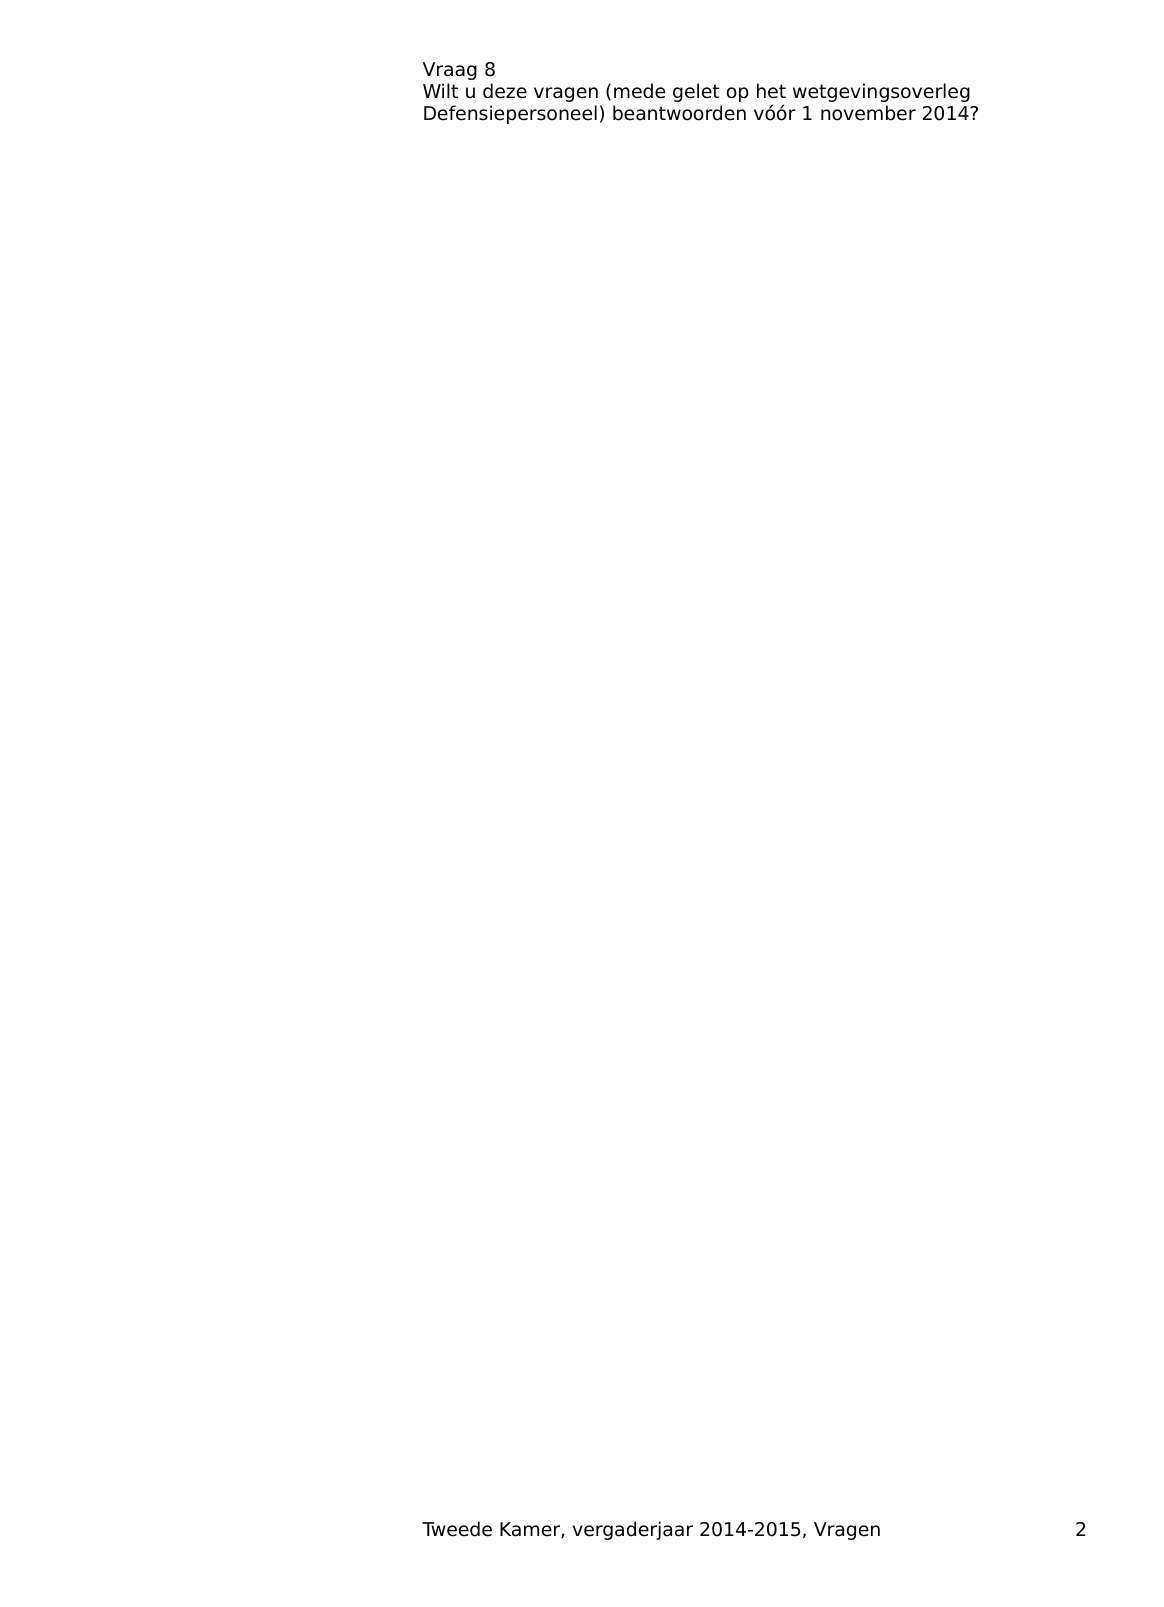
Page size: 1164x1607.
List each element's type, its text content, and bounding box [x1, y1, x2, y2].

text Vraag 8 [422, 59, 1087, 81]
text Wilt u deze vragen (mede gelet op het wetgevingsoverleg Defensiepersoneel) beantwoorden vóór 1 november 2014? [422, 81, 1087, 125]
